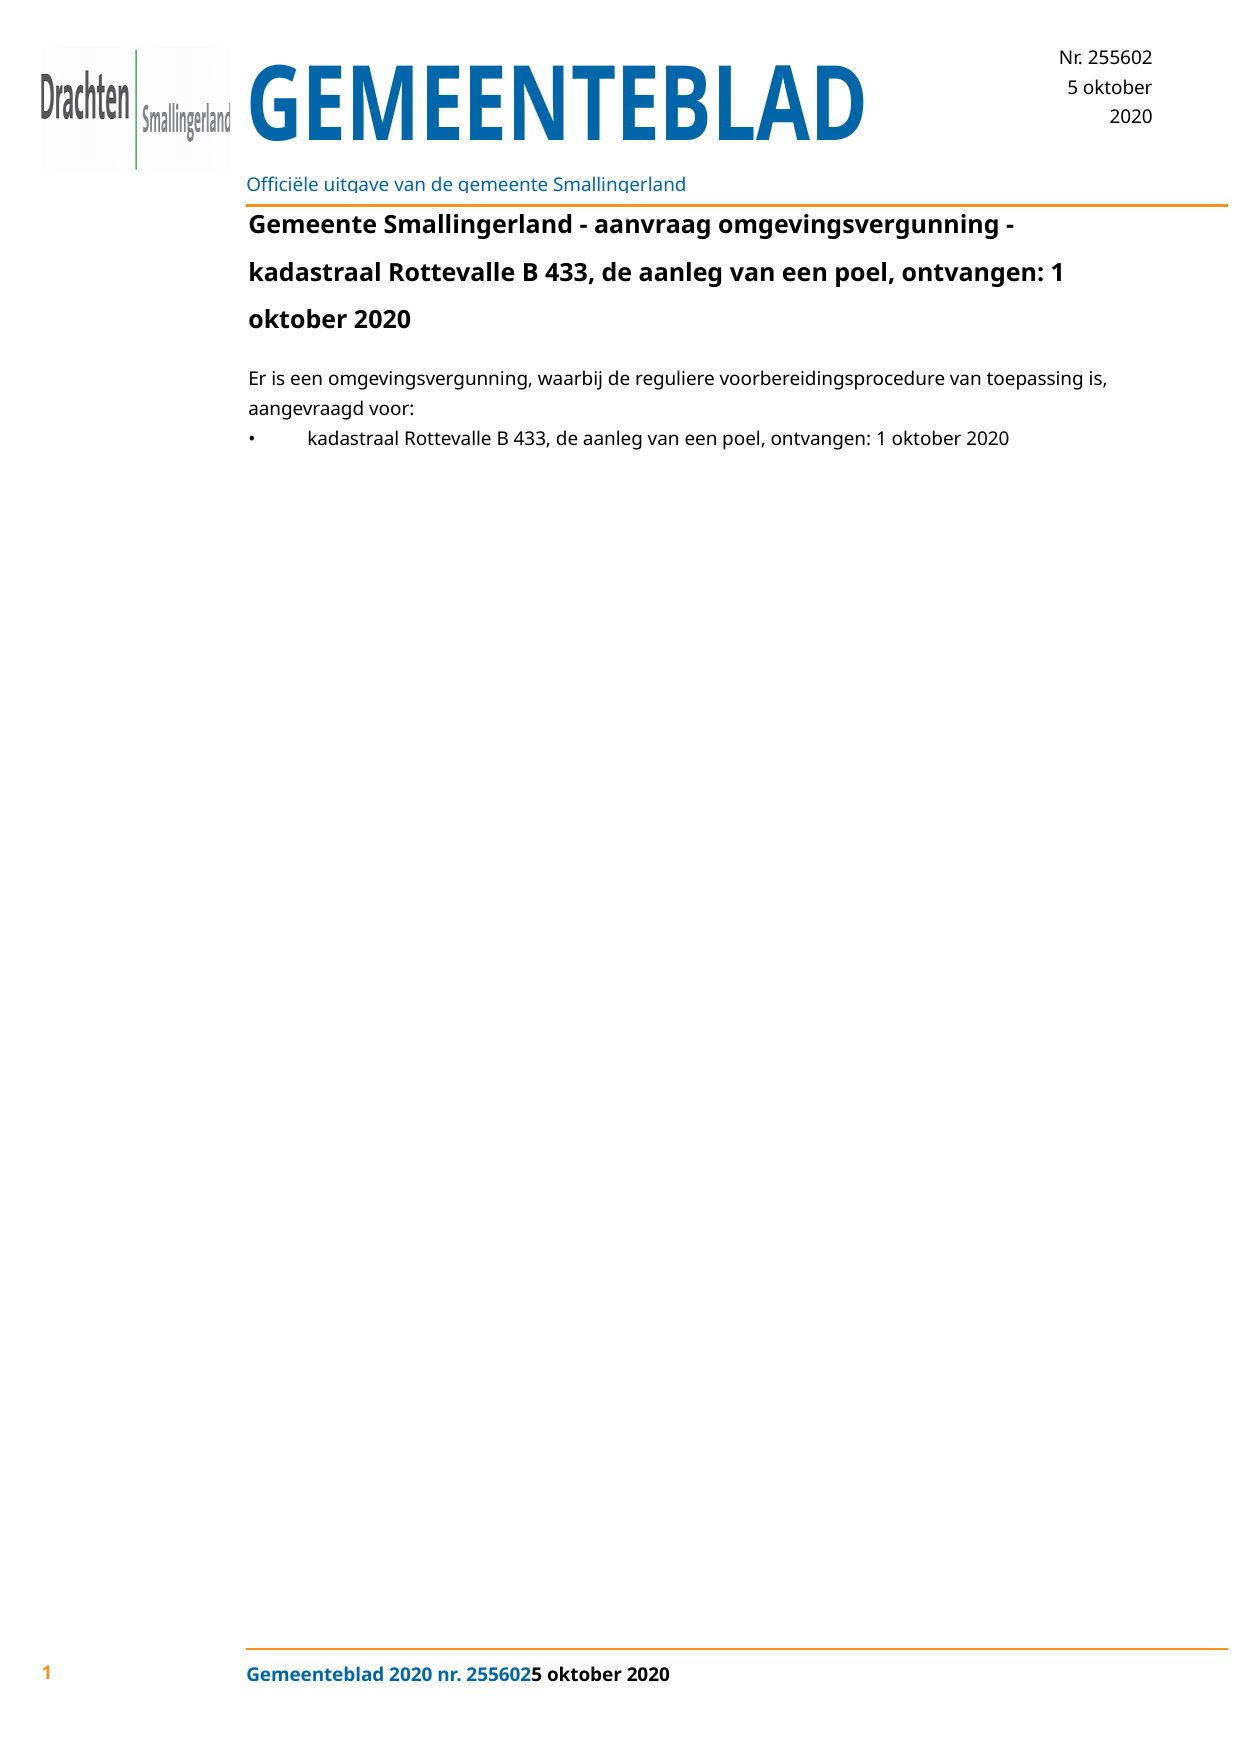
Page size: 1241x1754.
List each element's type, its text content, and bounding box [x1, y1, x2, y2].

text Er is een omgevingsvergunning, waarbij de reguliere voorbereidingsprocedure van toepassing is, aangevraagd voor: [248, 366, 1152, 421]
picture [41, 47, 231, 172]
text Gemeente Smallingerland - aanvraag omgevingsvergunning - kadastraal Rottevalle B 433, de aanleg van een poel, ontvangen: 1 oktober 2020 [248, 207, 1152, 336]
list kadastraal Rottevalle B 433, de aanleg van een poel, ontvangen: 1 oktober 2020 [248, 425, 1152, 450]
